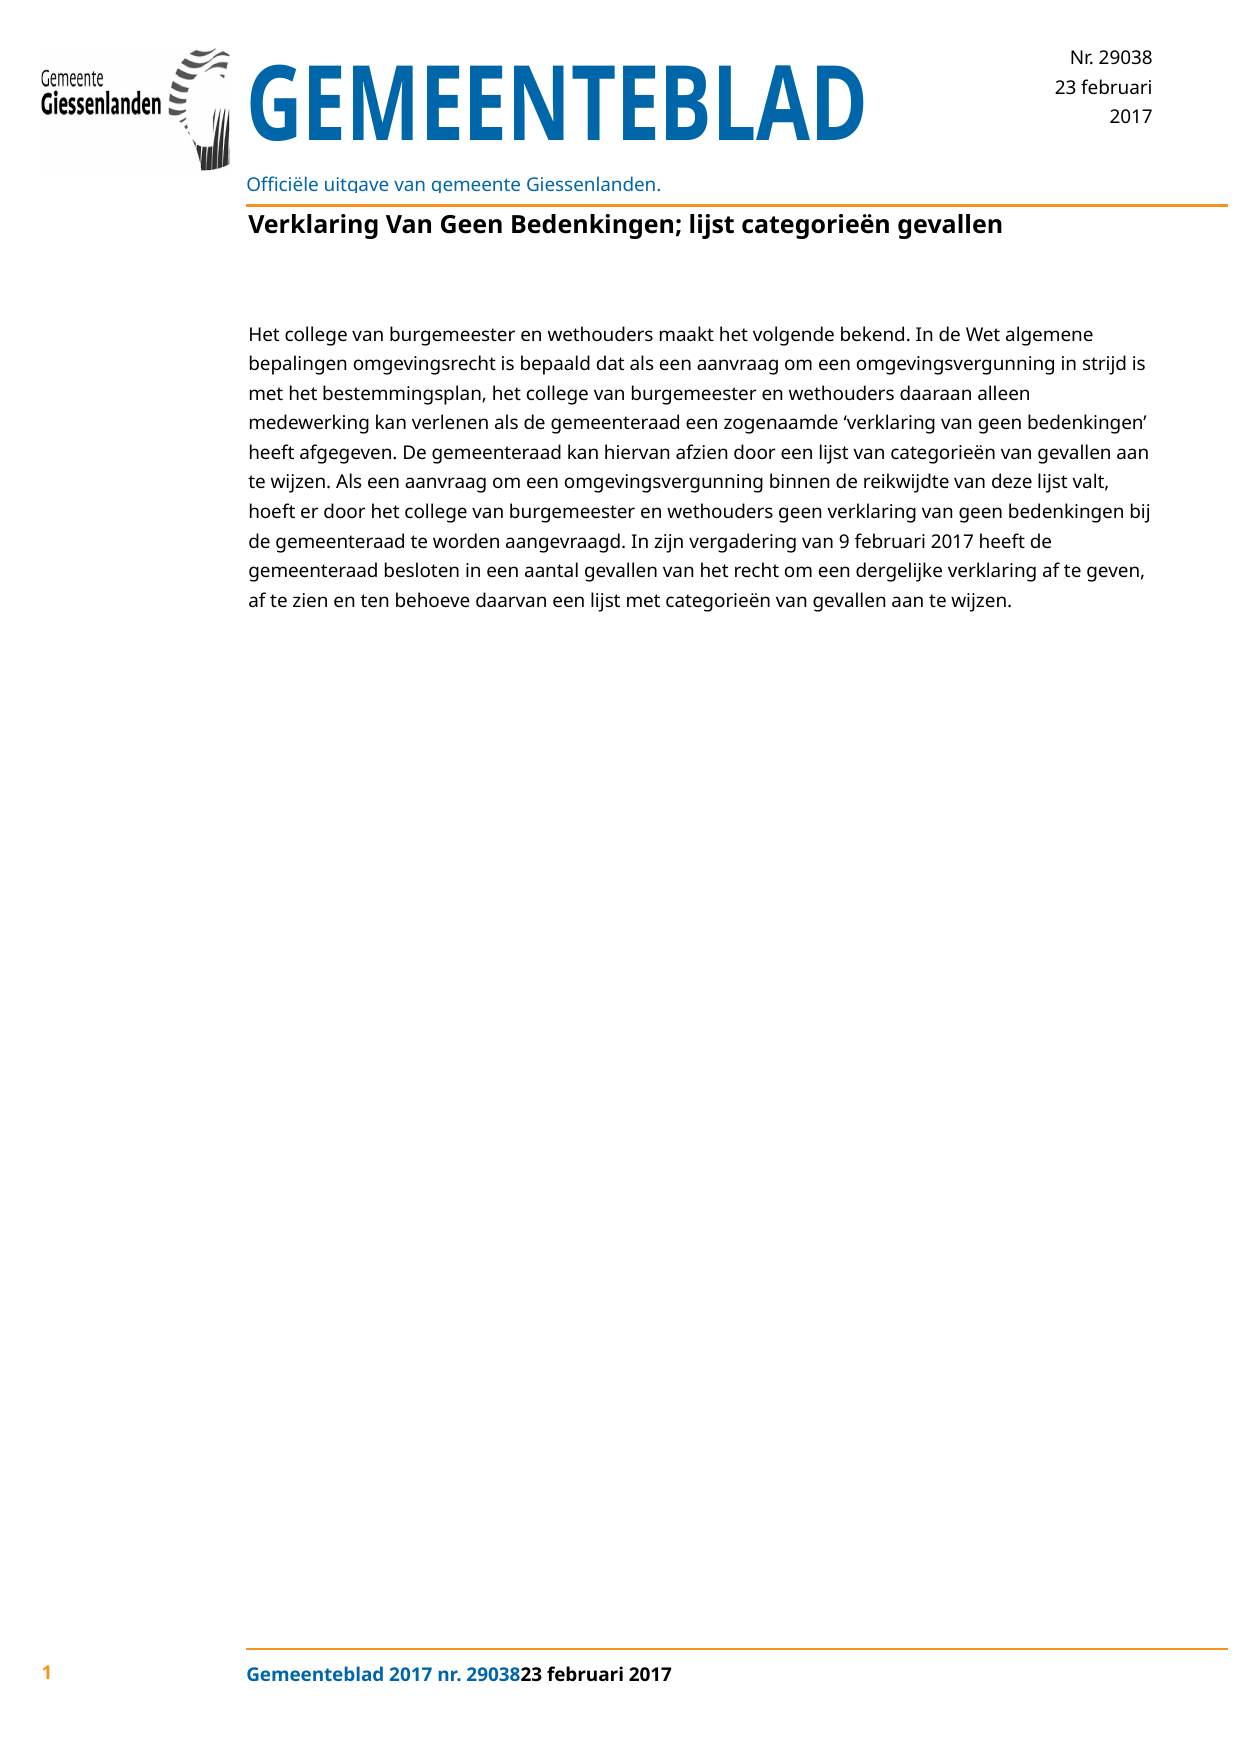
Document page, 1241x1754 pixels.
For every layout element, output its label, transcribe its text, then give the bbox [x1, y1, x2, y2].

text Verklaring Van Geen Bedenkingen; lijst categorieën gevallen [248, 207, 1152, 241]
text Het college van burgemeester en wethouders maakt het volgende bekend. In de Wet algemene bepalingen omgevingsrecht is bepaald dat als een aanvraag om een omgevingsvergunning in strijd is met het bestemmingsplan, het college van burgemeester en wethouders daaraan alleen medewerking kan verlenen als de gemeenteraad een zogenaamde ‘verklaring van geen bedenkingen’ heeft afgegeven. De gemeenteraad kan hiervan afzien door een lijst van categorieën van gevallen aan te wijzen. Als een aanvraag om een omgevingsvergunning binnen de reikwijdte van deze lijst valt, hoeft er door het college van burgemeester en wethouders geen verklaring van geen bedenkingen bij de gemeenteraad te worden aangevraagd. In zijn vergadering van 9 februari 2017 heeft de gemeenteraad besloten in een aantal gevallen van het recht om een dergelijke verklaring af te geven, af te zien en ten behoeve daarvan een lijst met categorieën van gevallen aan te wijzen. [248, 321, 1152, 613]
picture [41, 47, 231, 172]
